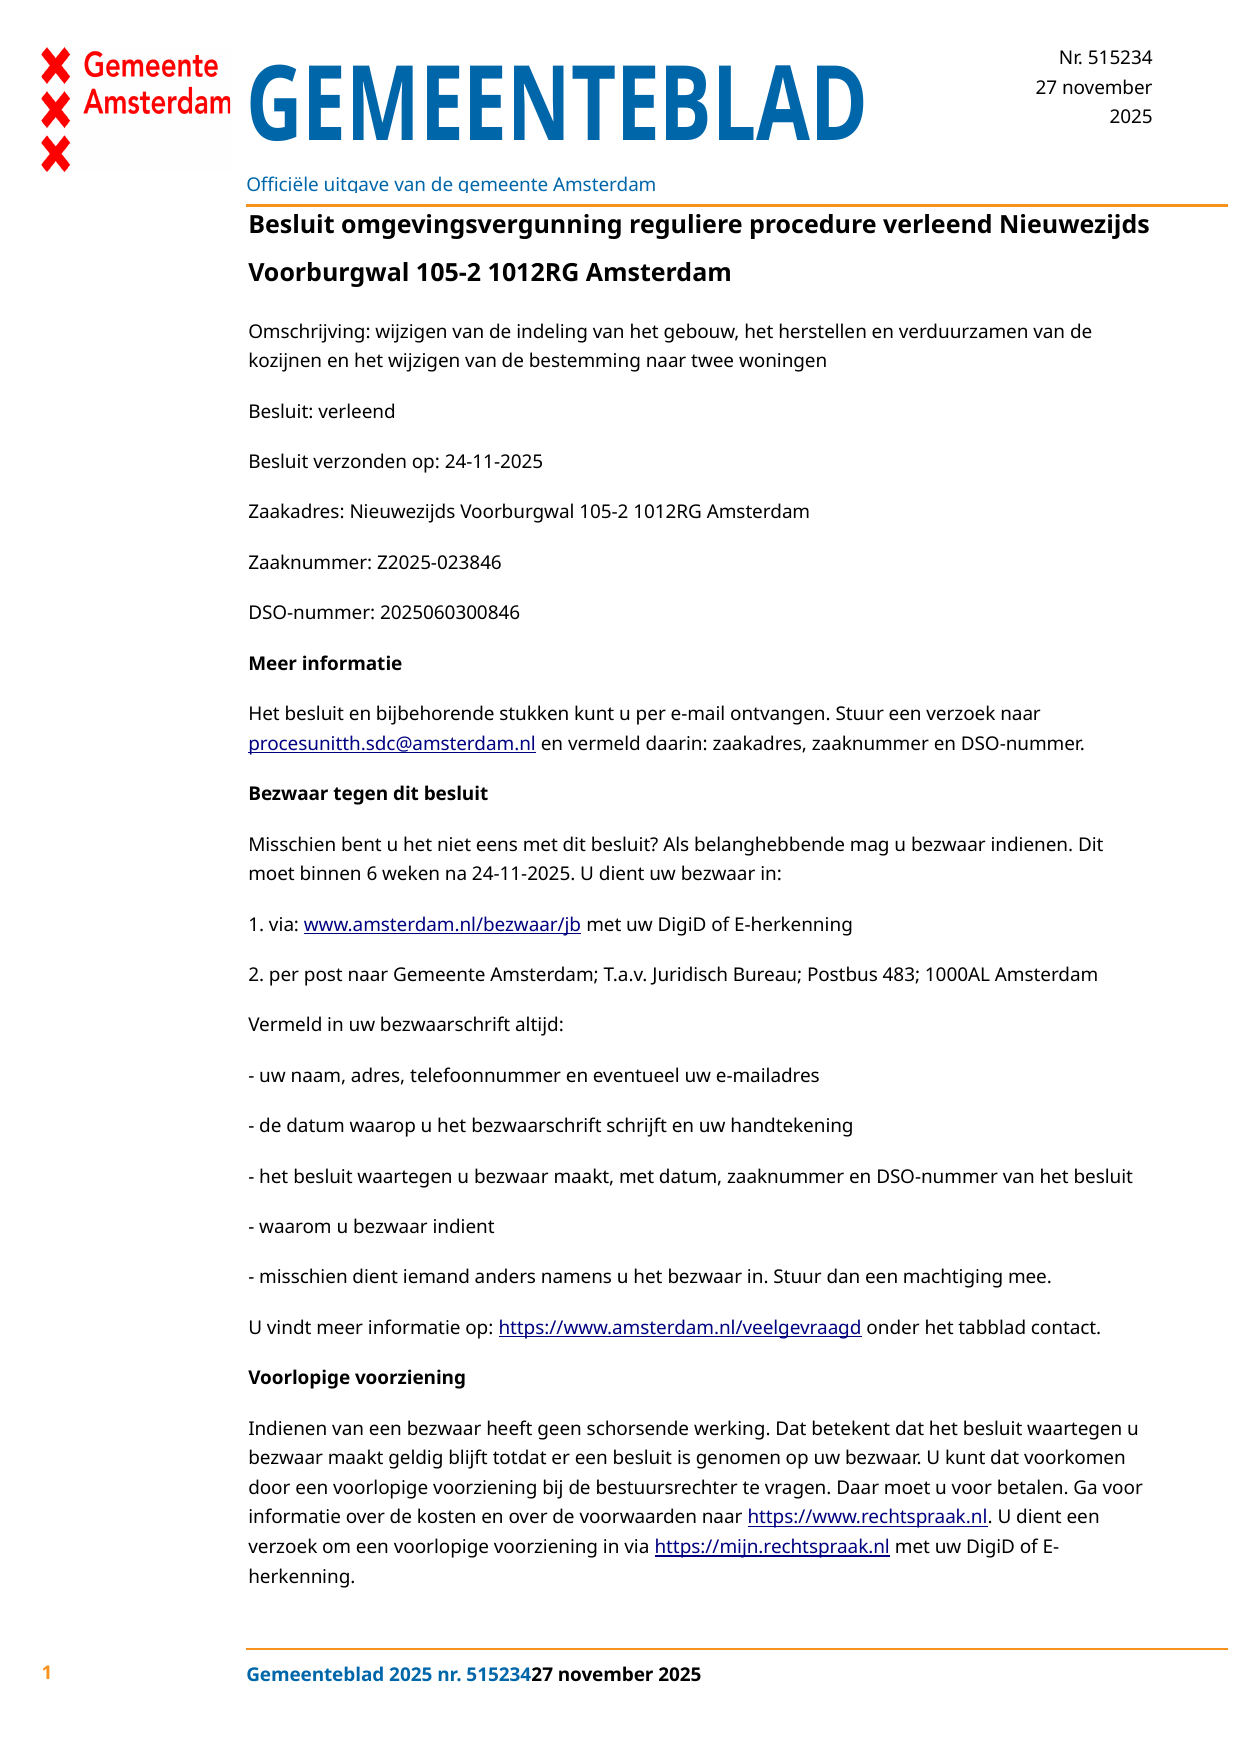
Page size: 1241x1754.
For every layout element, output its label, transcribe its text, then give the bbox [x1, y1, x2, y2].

text Misschien bent u het niet eens met dit besluit? Als belanghebbende mag u bezwaar indienen. Dit moet binnen 6 weken na 24-11-2025. U dient uw bezwaar in: [248, 831, 1152, 886]
picture [41, 47, 231, 172]
text Voorlopige voorziening [248, 1364, 1152, 1390]
text U vindt meer informatie op: https://www.amsterdam.nl/veelgevraagd onder het tabblad contact. [248, 1314, 1152, 1340]
text - waarom u bezwaar indient [248, 1213, 1152, 1239]
text Zaaknummer: Z2025-023846 [248, 549, 1152, 575]
text Omschrijving: wijzigen van de indeling van het gebouw, het herstellen en verduurzamen van de kozijnen en het wijzigen van de bestemming naar twee woningen [248, 318, 1152, 373]
text 1. via: www.amsterdam.nl/bezwaar/jb met uw DigiD of E-herkenning [248, 911, 1152, 937]
text - de datum waarop u het bezwaarschrift schrijft en uw handtekening [248, 1112, 1152, 1138]
text DSO-nummer: 2025060300846 [248, 599, 1152, 625]
text - uw naam, adres, telefoonnummer en eventueel uw e-mailadres [248, 1062, 1152, 1088]
text Bezwaar tegen dit besluit [248, 780, 1152, 806]
text - misschien dient iemand anders namens u het bezwaar in. Stuur dan een machtiging mee. [248, 1264, 1152, 1289]
text Zaakadres: Nieuwezijds Voorburgwal 105-2 1012RG Amsterdam [248, 499, 1152, 524]
text Indienen van een bezwaar heeft geen schorsende werking. Dat betekent dat het besluit waartegen u bezwaar maakt geldig blijft totdat er een besluit is genomen op uw bezwaar. U kunt dat voorkomen door een voorlopige voorziening bij de bestuursrechter te vragen. Daar moet u voor betalen. Ga voor informatie over de kosten en over de voorwaarden naar https://www.rechtspraak.nl. U dient een verzoek om een voorlopige voorziening in via https://mijn.rechtspraak.nl met uw DigiD of E-herkenning. [248, 1415, 1152, 1589]
text Vermeld in uw bezwaarschrift altijd: [248, 1012, 1152, 1037]
text Meer informatie [248, 650, 1152, 676]
text Het besluit en bijbehorende stukken kunt u per e-mail ontvangen. Stuur een verzoek naar procesunitth.sdc@amsterdam.nl en vermeld daarin: zaakadres, zaaknummer en DSO-nummer. [248, 700, 1152, 756]
text Besluit omgevingsvergunning reguliere procedure verleend Nieuwezijds Voorburgwal 105-2 1012RG Amsterdam [248, 207, 1152, 288]
text Besluit: verleend [248, 398, 1152, 424]
text 2. per post naar Gemeente Amsterdam; T.a.v. Juridisch Bureau; Postbus 483; 1000AL Amsterdam [248, 961, 1152, 987]
text - het besluit waartegen u bezwaar maakt, met datum, zaaknummer en DSO-nummer van het besluit [248, 1163, 1152, 1189]
text Besluit verzonden op: 24-11-2025 [248, 448, 1152, 474]
